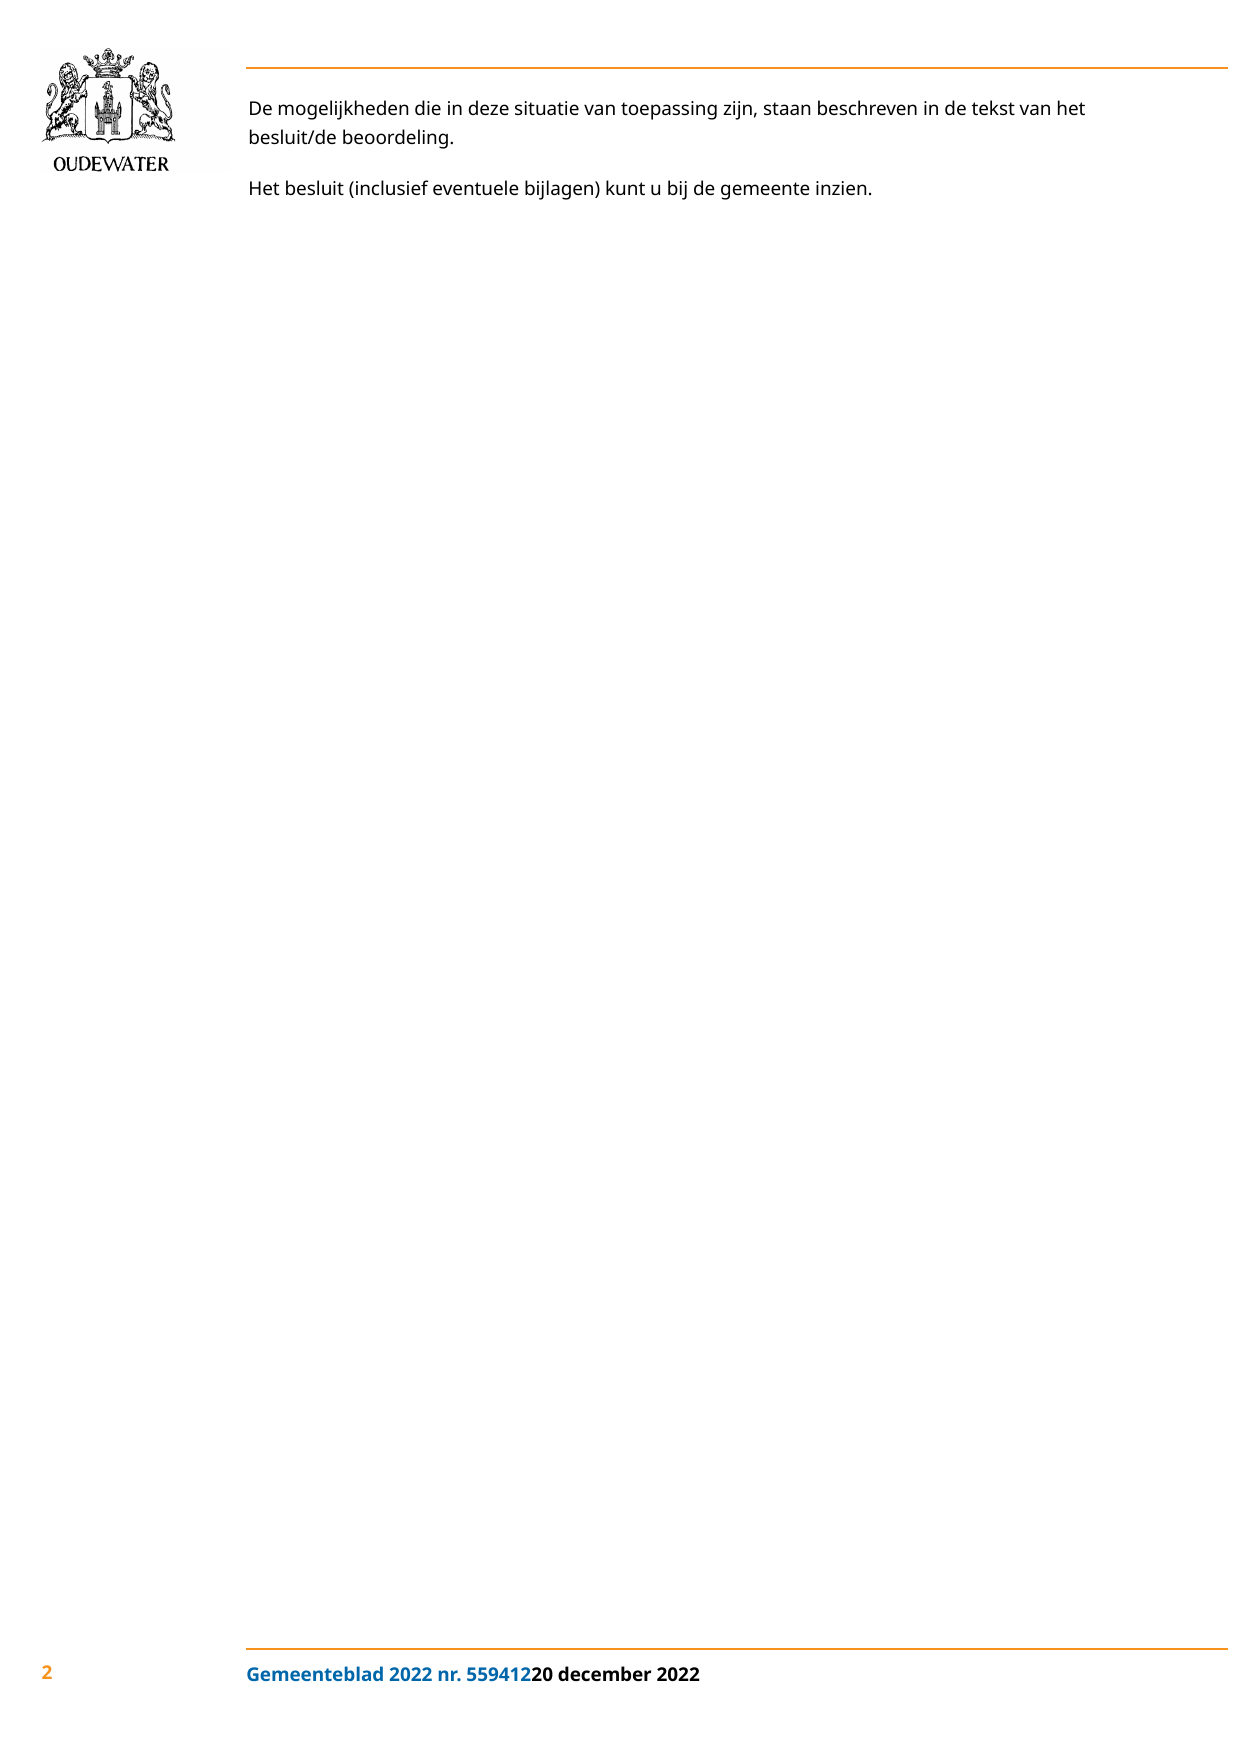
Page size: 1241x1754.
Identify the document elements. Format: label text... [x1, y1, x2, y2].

text Het besluit (inclusief eventuele bijlagen) kunt u bij de gemeente inzien. [248, 175, 1152, 201]
text De mogelijkheden die in deze situatie van toepassing zijn, staan beschreven in de tekst van het besluit/de beoordeling. [248, 95, 1152, 150]
picture [41, 47, 231, 172]
